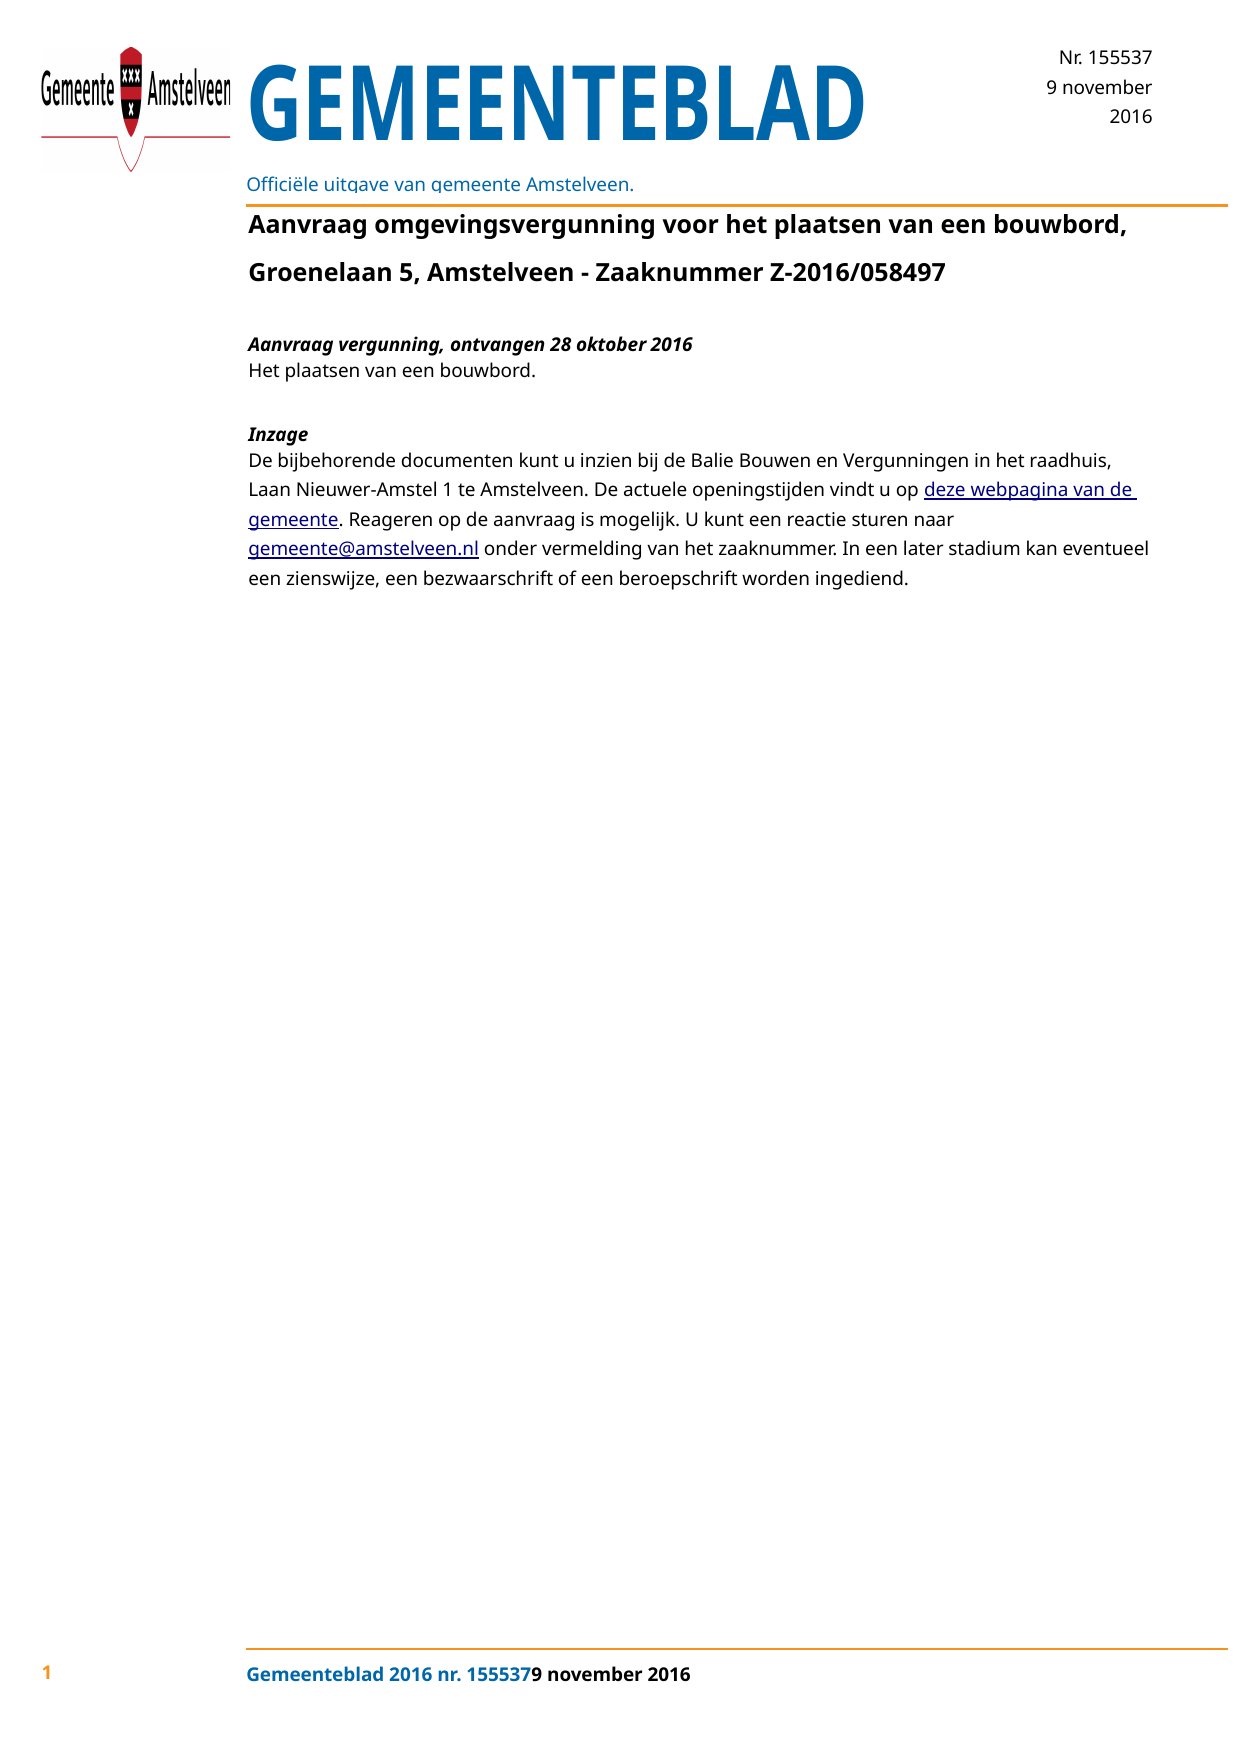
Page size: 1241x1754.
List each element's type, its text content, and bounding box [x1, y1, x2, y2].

picture [41, 47, 231, 172]
text Het plaatsen van een bouwbord. [248, 357, 1152, 383]
text Aanvraag omgevingsvergunning voor het plaatsen van een bouwbord, Groenelaan 5, Amstelveen - Zaaknummer Z-2016/058497 [248, 207, 1152, 288]
text De bijbehorende documenten kunt u inzien bij de Balie Bouwen en Vergunningen in het raadhuis, Laan Nieuwer-Amstel 1 te Amstelveen. De actuele openingstijden vindt u op deze webpagina van de gemeente. Reageren op de aanvraag is mogelijk. U kunt een reactie sturen naar gemeente@amstelveen.nl onder vermelding van het zaaknummer. In een later stadium kan eventueel een zienswijze, een bezwaarschrift of een beroepschrift worden ingediend. [248, 447, 1152, 591]
text Inzage [248, 421, 1152, 447]
text Aanvraag vergunning, ontvangen 28 oktober 2016 [248, 331, 1152, 357]
